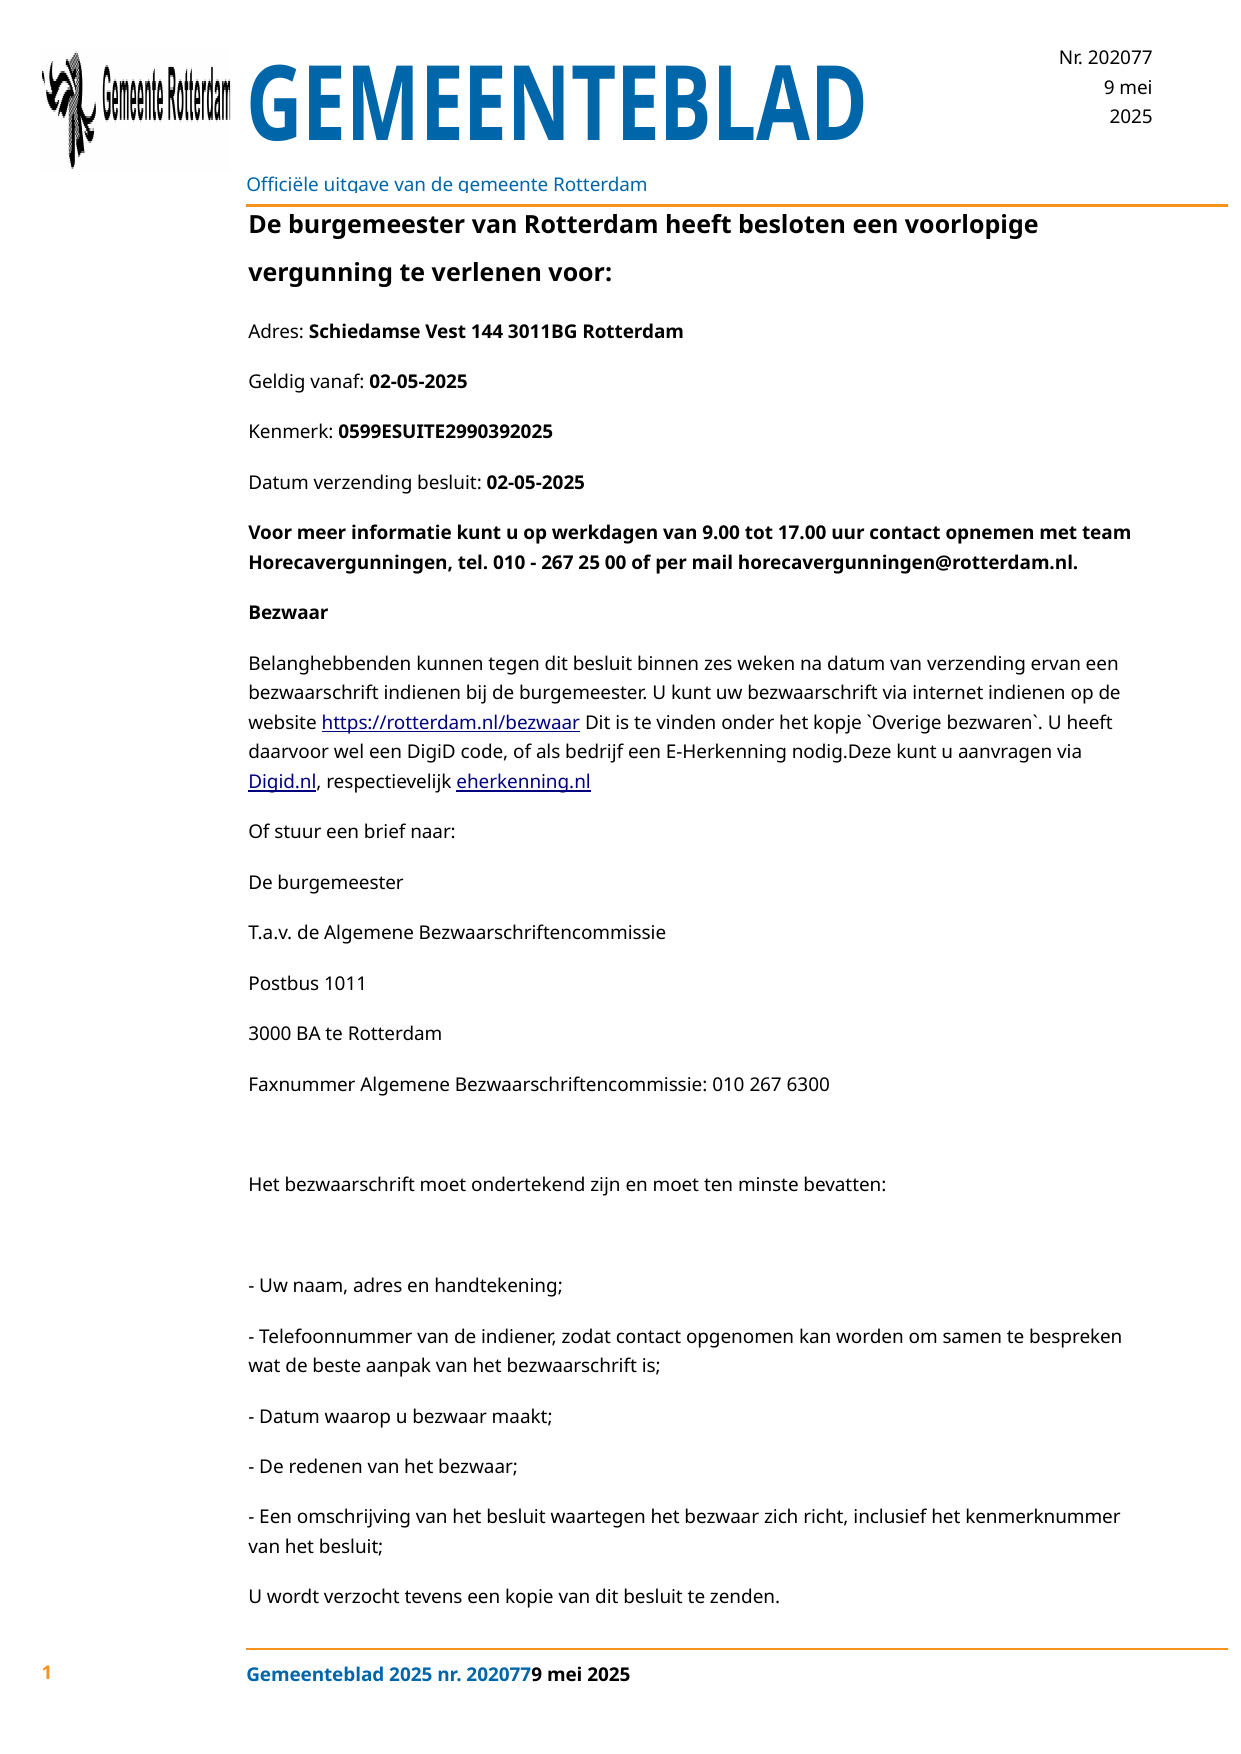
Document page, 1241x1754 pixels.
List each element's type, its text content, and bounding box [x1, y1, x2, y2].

text 3000 BA te Rotterdam [248, 1020, 1152, 1046]
text Datum verzending besluit: 02-05-2025 [248, 469, 1152, 495]
text Postbus 1011 [248, 970, 1152, 996]
text T.a.v. de Algemene Bezwaarschriftencommissie [248, 919, 1152, 945]
text Geldig vanaf: 02-05-2025 [248, 368, 1152, 394]
text Kenmerk: 0599ESUITE2990392025 [248, 419, 1152, 444]
text De burgemeester [248, 869, 1152, 895]
text Adres: Schiedamse Vest 144 3011BG Rotterdam [248, 318, 1152, 344]
text - Een omschrijving van het besluit waartegen het bezwaar zich richt, inclusief het kenmerknummer van het besluit; [248, 1504, 1152, 1559]
picture [41, 47, 231, 172]
text Bezwaar [248, 599, 1152, 625]
text - Datum waarop u bezwaar maakt; [248, 1403, 1152, 1429]
text - De redenen van het bezwaar; [248, 1453, 1152, 1479]
text Voor meer informatie kunt u op werkdagen van 9.00 tot 17.00 uur contact opnemen met team Horecavergunningen, tel. 010 - 267 25 00 of per mail horecavergunningen@rotterdam.nl. [248, 519, 1152, 575]
text Het bezwaarschrift moet ondertekend zijn en moet ten minste bevatten: [248, 1172, 1152, 1197]
text - Telefoonnummer van de indiener, zodat contact opgenomen kan worden om samen te bespreken wat de beste aanpak van het bezwaarschrift is; [248, 1323, 1152, 1378]
text U wordt verzocht tevens een kopie van dit besluit te zenden. [248, 1584, 1152, 1609]
text Of stuur een brief naar: [248, 819, 1152, 844]
text De burgemeester van Rotterdam heeft besloten een voorlopige vergunning te verlenen voor: [248, 207, 1152, 288]
text Belanghebbenden kunnen tegen dit besluit binnen zes weken na datum van verzending ervan een bezwaarschrift indienen bij de burgemeester. U kunt uw bezwaarschrift via internet indienen op de website https://rotterdam.nl/bezwaar Dit is te vinden onder het kopje `Overige bezwaren`. U heeft daarvoor wel een DigiD code, of als bedrijf een E-Herkenning nodig.Deze kunt u aanvragen via Digid.nl, respectievelijk eherkenning.nl [248, 650, 1152, 794]
text - Uw naam, adres en handtekening; [248, 1272, 1152, 1298]
text Faxnummer Algemene Bezwaarschriftencommissie: 010 267 6300 [248, 1071, 1152, 1097]
